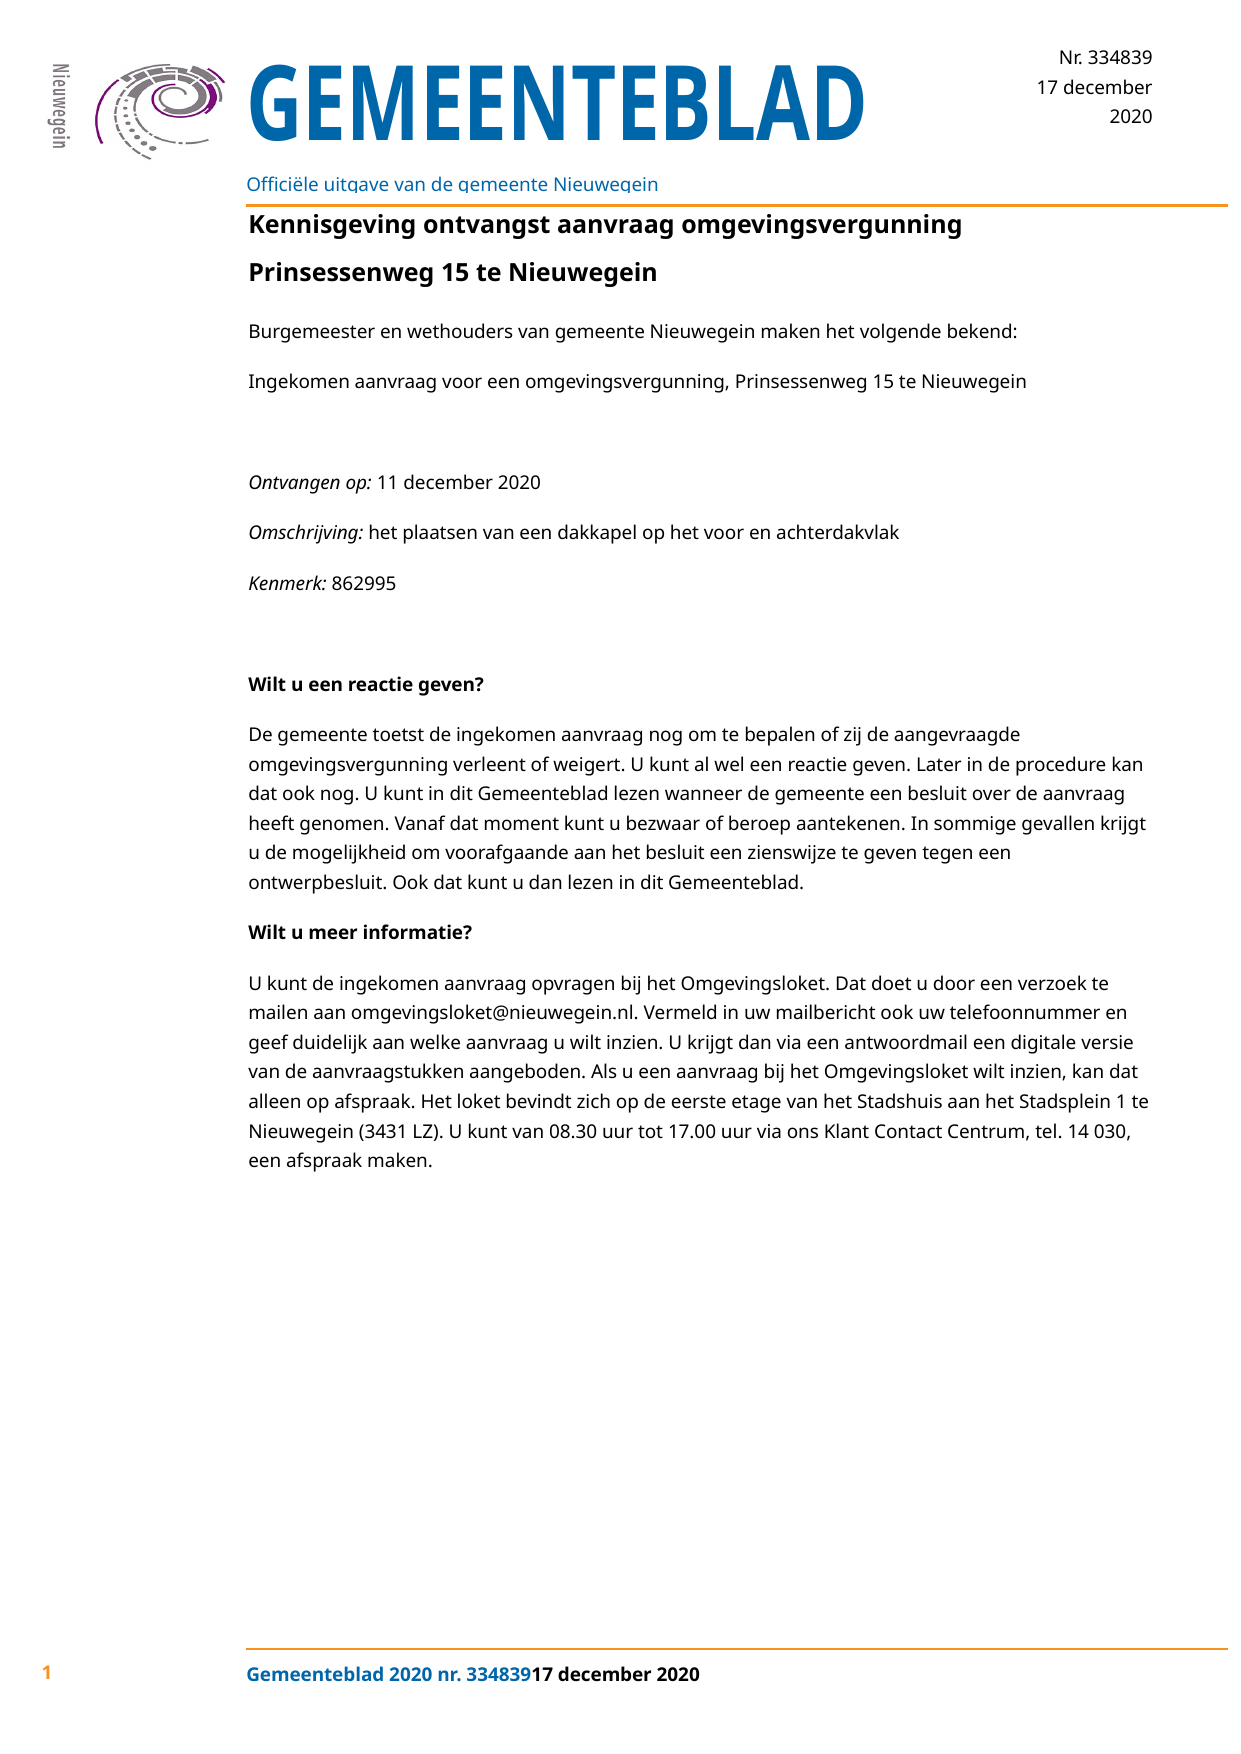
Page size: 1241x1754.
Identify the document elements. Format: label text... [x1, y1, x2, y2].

picture [41, 47, 231, 172]
text Wilt u meer informatie? [248, 919, 1152, 945]
text Ontvangen op: 11 december 2020 [248, 469, 1152, 495]
text Kennisgeving ontvangst aanvraag omgevingsvergunning Prinsessenweg 15 te Nieuwegein [248, 207, 1152, 288]
text Burgemeester en wethouders van gemeente Nieuwegein maken het volgende bekend: [248, 318, 1152, 344]
text Ingekomen aanvraag voor een omgevingsvergunning, Prinsessenweg 15 te Nieuwegein [248, 368, 1152, 394]
text Wilt u een reactie geven? [248, 671, 1152, 697]
text De gemeente toetst de ingekomen aanvraag nog om te bepalen of zij de aangevraagde omgevingsvergunning verleent of weigert. U kunt al wel een reactie geven. Later in de procedure kan dat ook nog. U kunt in dit Gemeenteblad lezen wanneer de gemeente een besluit over de aanvraag heeft genomen. Vanaf dat moment kunt u bezwaar of beroep aantekenen. In sommige gevallen krijgt u de mogelijkheid om voorafgaande aan het besluit een zienswijze te geven tegen een ontwerpbesluit. Ook dat kunt u dan lezen in dit Gemeenteblad. [248, 721, 1152, 895]
text Kenmerk: 862995 [248, 570, 1152, 596]
text U kunt de ingekomen aanvraag opvragen bij het Omgevingsloket. Dat doet u door een verzoek te mailen aan omgevingsloket@nieuwegein.nl. Vermeld in uw mailbericht ook uw telefoonnummer en geef duidelijk aan welke aanvraag u wilt inzien. U krijgt dan via een antwoordmail een digitale versie van de aanvraagstukken aangeboden. Als u een aanvraag bij het Omgevingsloket wilt inzien, kan dat alleen op afspraak. Het loket bevindt zich op de eerste etage van het Stadshuis aan het Stadsplein 1 te Nieuwegein (3431 LZ). U kunt van 08.30 uur tot 17.00 uur via ons Klant Contact Centrum, tel. 14 030, een afspraak maken. [248, 970, 1152, 1173]
text Omschrijving: het plaatsen van een dakkapel op het voor en achterdakvlak [248, 519, 1152, 545]
